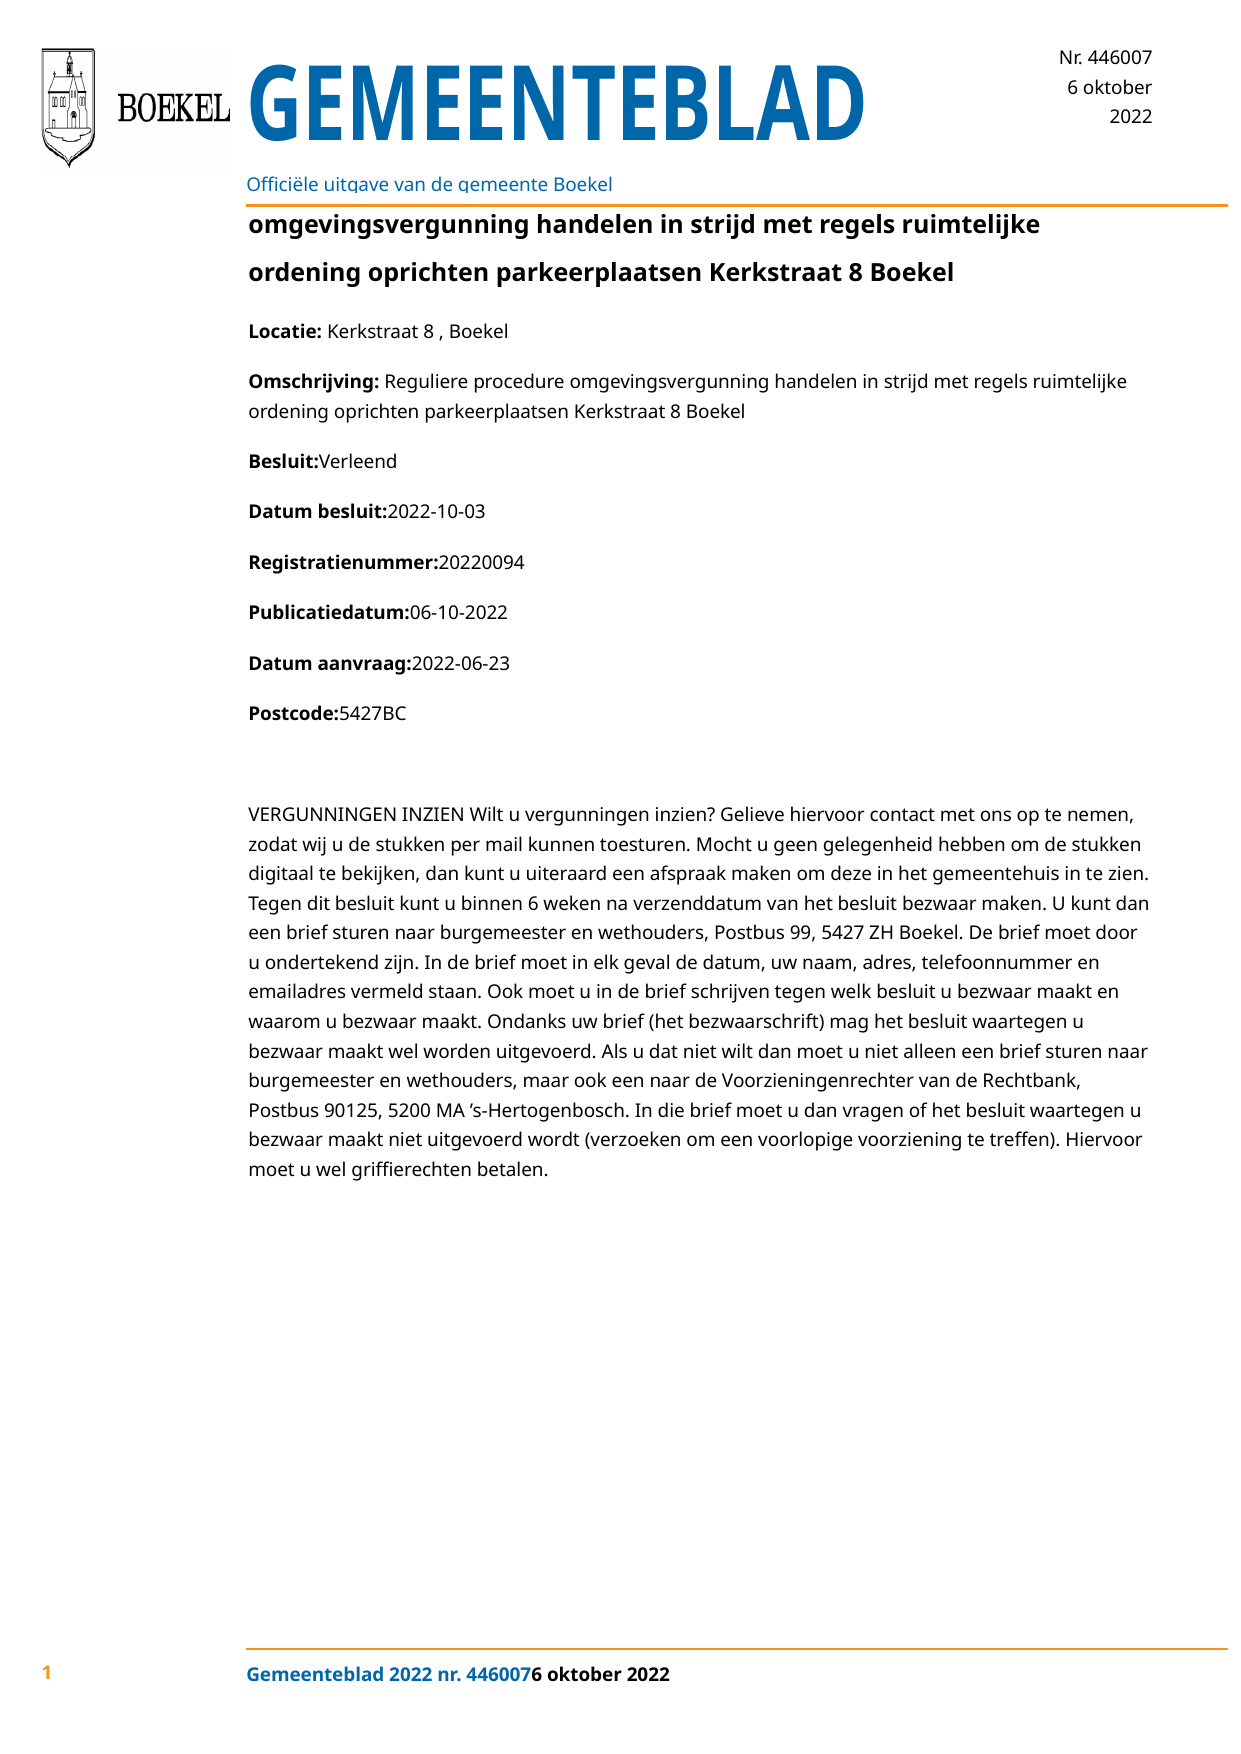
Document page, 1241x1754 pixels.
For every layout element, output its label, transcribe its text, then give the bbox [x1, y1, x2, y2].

picture [41, 47, 231, 172]
text Besluit:Verleend [248, 448, 1152, 474]
text Datum aanvraag:2022-06-23 [248, 650, 1152, 676]
text Datum besluit:2022-10-03 [248, 499, 1152, 524]
text Postcode:5427BC [248, 700, 1152, 726]
text Publicatiedatum:06-10-2022 [248, 599, 1152, 625]
text Locatie: Kerkstraat 8 , Boekel [248, 318, 1152, 344]
text omgevingsvergunning handelen in strijd met regels ruimtelijke ordening oprichten parkeerplaatsen Kerkstraat 8 Boekel [248, 207, 1152, 288]
text Omschrijving: Reguliere procedure omgevingsvergunning handelen in strijd met regels ruimtelijke ordening oprichten parkeerplaatsen Kerkstraat 8 Boekel [248, 368, 1152, 424]
text VERGUNNINGEN INZIEN Wilt u vergunningen inzien? Gelieve hiervoor contact met ons op te nemen, zodat wij u de stukken per mail kunnen toesturen. Mocht u geen gelegenheid hebben om de stukken digitaal te bekijken, dan kunt u uiteraard een afspraak maken om deze in het gemeentehuis in te zien. Tegen dit besluit kunt u binnen 6 weken na verzenddatum van het besluit bezwaar maken. U kunt dan een brief sturen naar burgemeester en wethouders, Postbus 99, 5427 ZH Boekel. De brief moet door u ondertekend zijn. In de brief moet in elk geval de datum, uw naam, adres, telefoonnummer en emailadres vermeld staan. Ook moet u in de brief schrijven tegen welk besluit u bezwaar maakt en waarom u bezwaar maakt. Ondanks uw brief (het bezwaarschrift) mag het besluit waartegen u bezwaar maakt wel worden uitgevoerd. Als u dat niet wilt dan moet u niet alleen een brief sturen naar burgemeester en wethouders, maar ook een naar de Voorzieningenrechter van de Rechtbank, Postbus 90125, 5200 MA ’s-Hertogenbosch. In die brief moet u dan vragen of het besluit waartegen u bezwaar maakt niet uitgevoerd wordt (verzoeken om een voorlopige voorziening te treffen). Hiervoor moet u wel griffierechten betalen. [248, 801, 1152, 1182]
text Registratienummer:20220094 [248, 549, 1152, 575]
